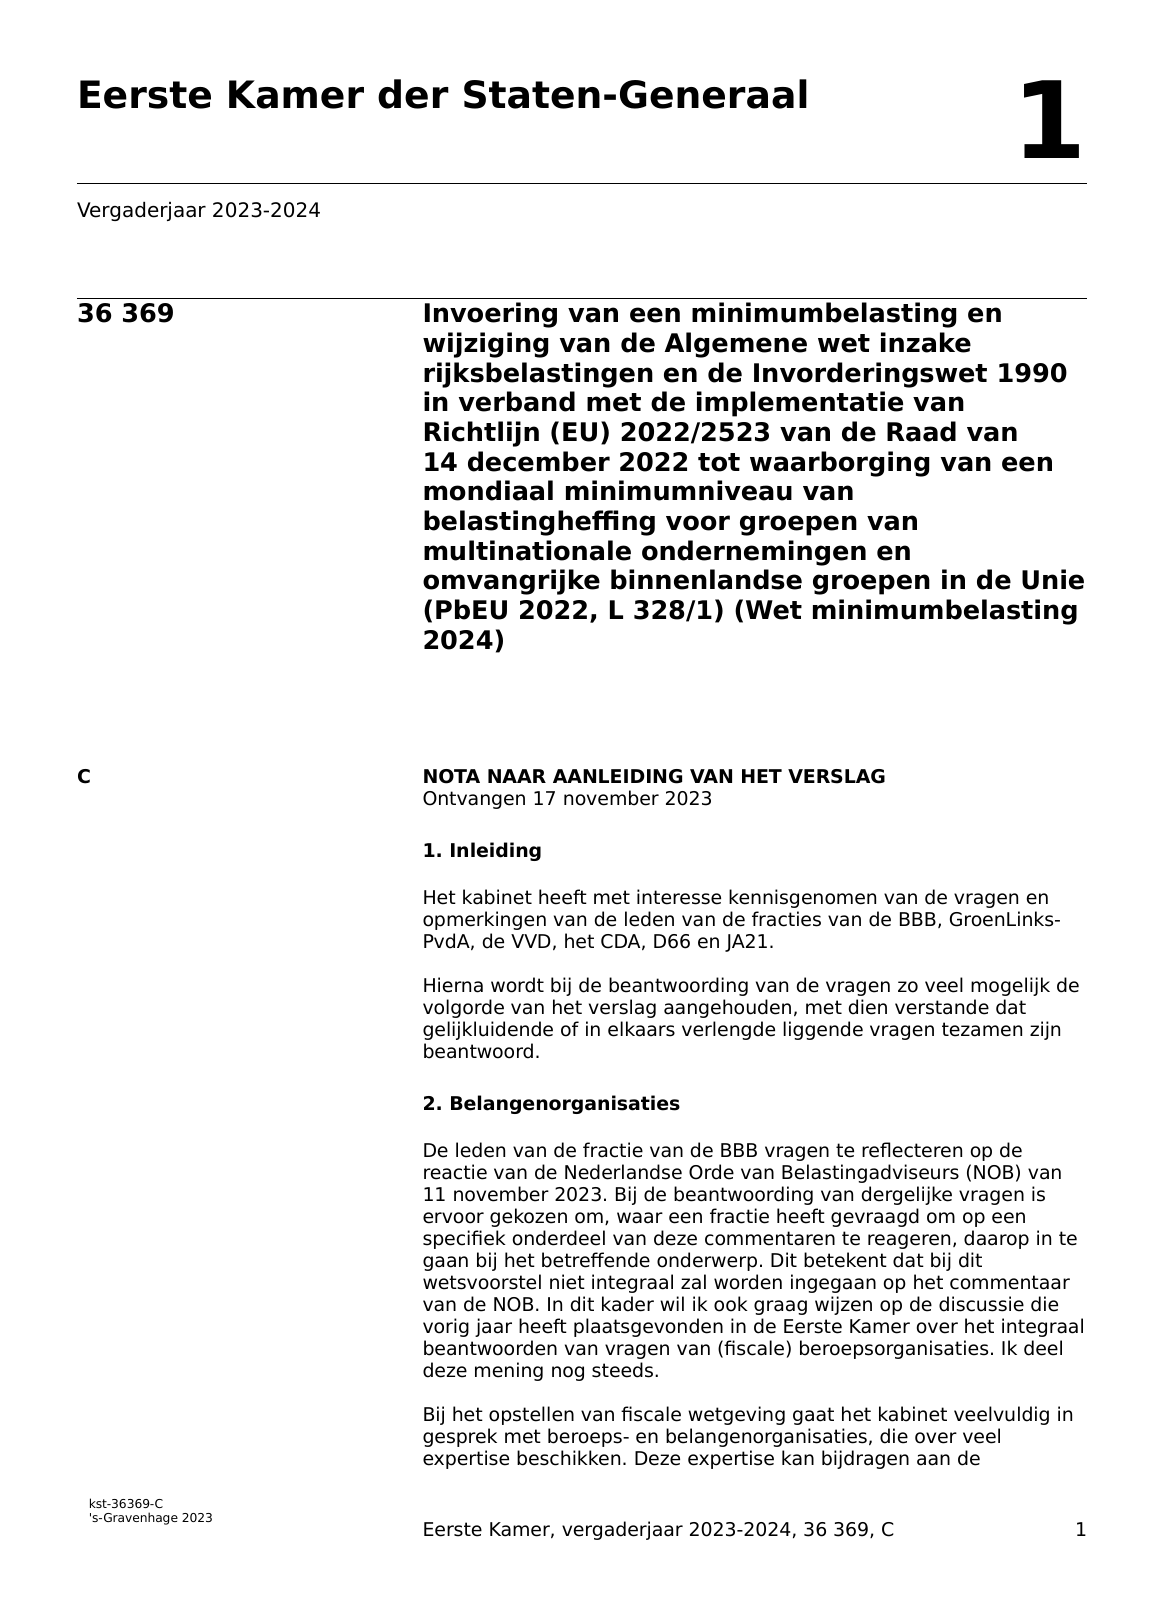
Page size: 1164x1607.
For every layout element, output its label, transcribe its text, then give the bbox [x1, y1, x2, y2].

text Ontvangen 17 november 2023 [422, 788, 1087, 810]
text Hierna wordt bij de beantwoording van de vragen zo veel mogelijk de volgorde van het verslag aangehouden, met dien verstande dat gelijkluidende of in elkaars verlengde liggende vragen tezamen zijn beantwoord. [422, 975, 1087, 1063]
text Bij het opstellen van fiscale wetgeving gaat het kabinet veelvuldig in gesprek met beroeps- en belangenorganisaties, die over veel expertise beschikken. Deze expertise kan bijdragen aan de [422, 1404, 1087, 1470]
table_cell Vergaderjaar 2023-2024 [77, 184, 1087, 298]
subtitle C NOTA NAAR AANLEIDING VAN HET VERSLAG [77, 766, 1087, 788]
text Het kabinet heeft met interesse kennisgenomen van de vragen en opmerkingen van de leden van de fracties van de BBB, GroenLinks-PvdA, de VVD, het CDA, D66 en JA21. [422, 887, 1087, 953]
subtitle 36 369 Invoering van een minimumbelasting en wijziging van de Algemene wet inzake rijksbelastingen en de Invorderingswet 1990 in verband met de implementatie van Richtlijn (EU) 2022/2523 van de Raad van 14 december 2022 tot waarborging van een mondiaal minimumniveau van belastingheffing voor groepen van multinationale ondernemingen en omvangrijke binnenlandse groepen in de Unie (PbEU 2022, L 328/1) (Wet minimumbelasting 2024) [77, 299, 1087, 655]
subtitle 1. Inleiding [422, 840, 1087, 862]
text De leden van de fractie van de BBB vragen te reflecteren op de reactie van de Nederlandse Orde van Belastingadviseurs (NOB) van 11 november 2023. Bij de beantwoording van dergelijke vragen is ervoor gekozen om, waar een fractie heeft gevraagd om op een specifiek onderdeel van deze commentaren te reageren, daarop in te gaan bij het betreffende onderwerp. Dit betekent dat bij dit wetsvoorstel niet integraal zal worden ingegaan op het commentaar van de NOB. In dit kader wil ik ook graag wijzen op de discussie die vorig jaar heeft plaatsgevonden in de Eerste Kamer over het integraal beantwoorden van vragen van (fiscale) beroepsorganisaties. Ik deel deze mening nog steeds. [422, 1140, 1087, 1382]
text kst-36369-C [88, 1497, 323, 1511]
subtitle 2. Belangenorganisaties [422, 1093, 1087, 1115]
text 's-Gravenhage 2023 [88, 1511, 323, 1525]
table_header Eerste Kamer der Staten-Generaal [77, 59, 886, 183]
table_header 1 [886, 59, 1087, 183]
